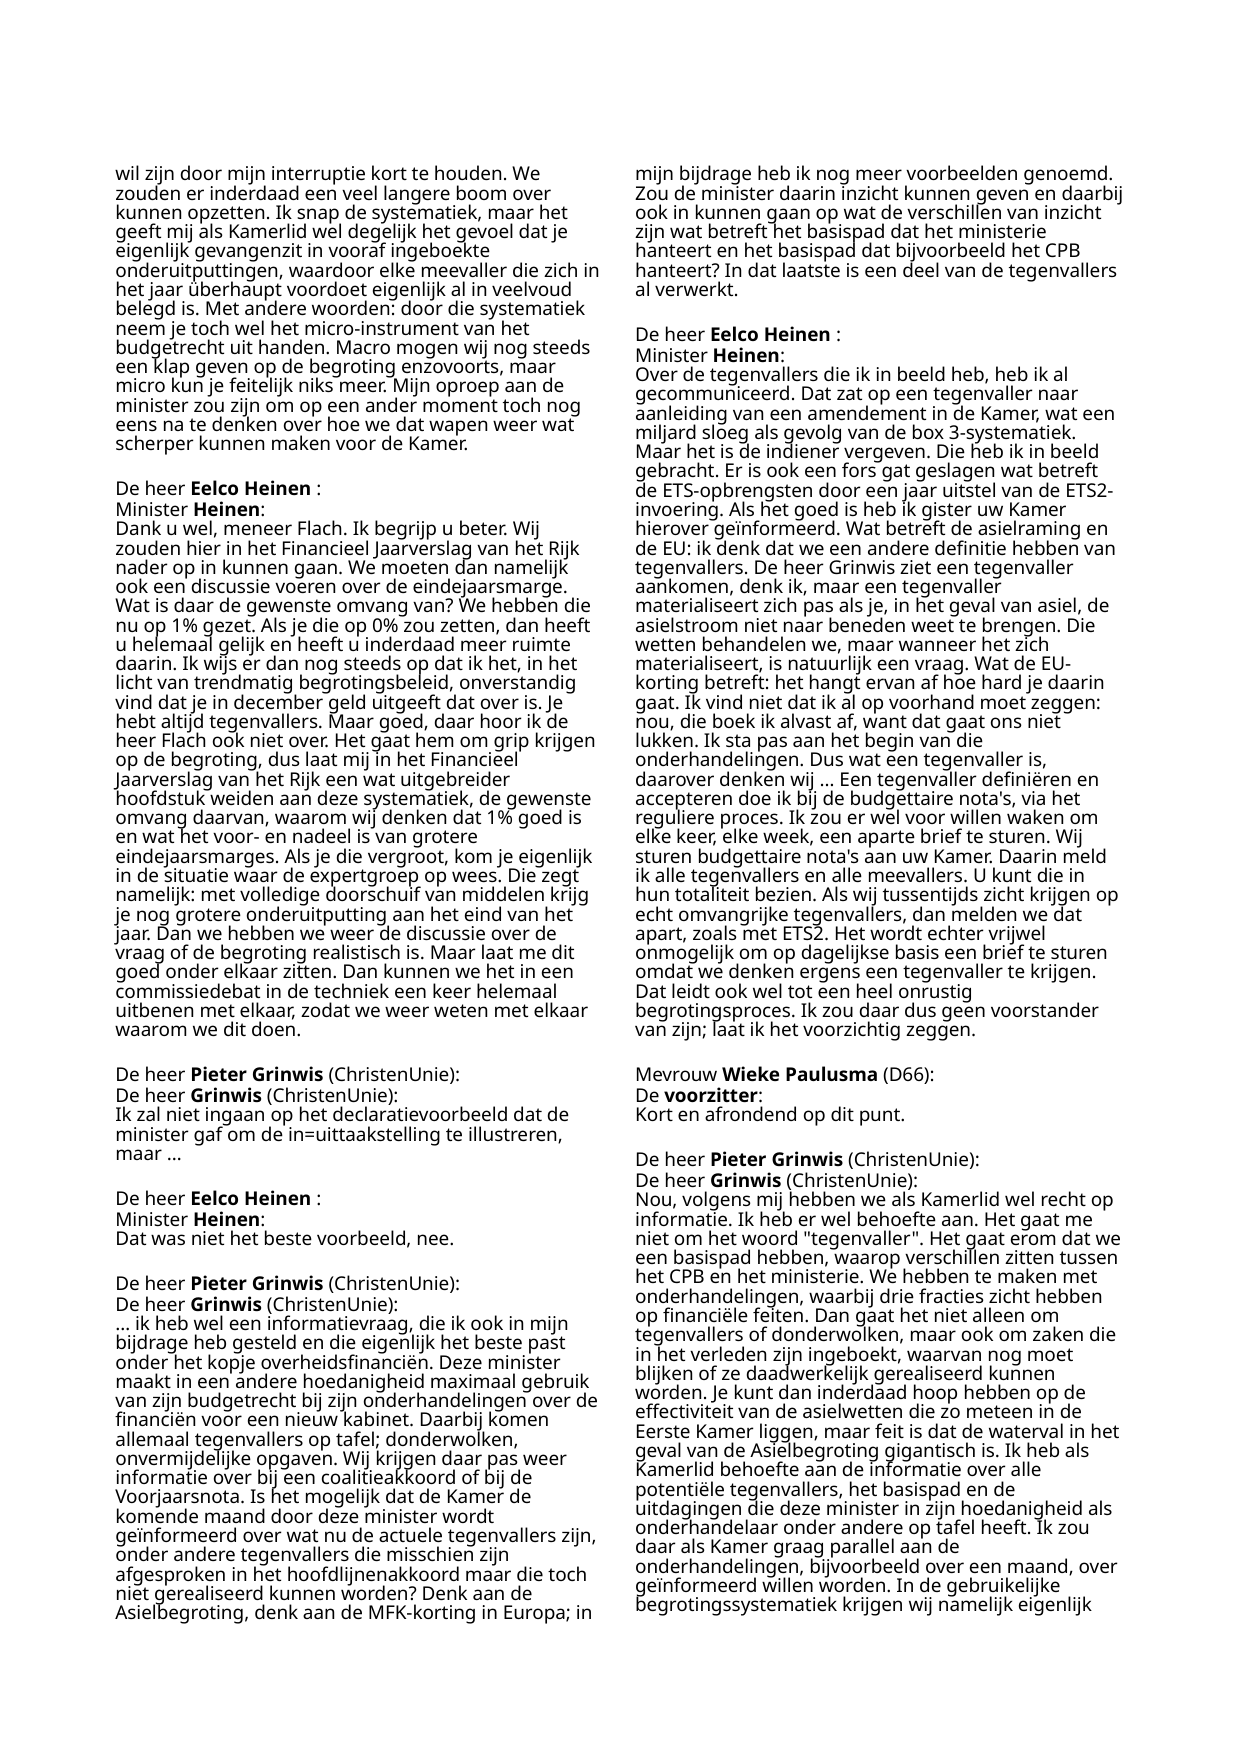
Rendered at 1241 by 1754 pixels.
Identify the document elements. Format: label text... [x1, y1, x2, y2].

text Dat was niet het beste voorbeeld, nee. [115, 1230, 605, 1249]
text De heer Pieter Grinwis (ChristenUnie): [635, 1146, 1125, 1172]
text mijn bijdrage heb ik nog meer voorbeelden genoemd. Zou de minister daarin inzicht kunnen geven en daarbij ook in kunnen gaan op wat de verschillen van inzicht zijn wat betreft het basispad dat het ministerie hanteert en het basispad dat bijvoorbeeld het CPB hanteert? In dat laatste is een deel van de tegenvallers al verwerkt. [635, 165, 1125, 300]
text Minister Heinen: [115, 501, 605, 520]
text wil zijn door mijn interruptie kort te houden. We zouden er inderdaad een veel langere boom over kunnen opzetten. Ik snap de systematiek, maar het geeft mij als Kamerlid wel degelijk het gevoel dat je eigenlijk gevangenzit in vooraf ingeboekte onderuitputtingen, waardoor elke meevaller die zich in het jaar überhaupt voordoet eigenlijk al in veelvoud belegd is. Met andere woorden: door die systematiek neem je toch wel het micro-instrument van het budgetrecht uit handen. Macro mogen wij nog steeds een klap geven op de begroting enzovoorts, maar micro kun je feitelijk niks meer. Mijn oproep aan de minister zou zijn om op een ander moment toch nog eens na te denken over hoe we dat wapen weer wat scherper kunnen maken voor de Kamer. [115, 165, 605, 454]
text Mevrouw Wieke Paulusma (D66): [635, 1061, 1125, 1087]
text De heer Eelco Heinen : [115, 1185, 605, 1211]
text Minister Heinen: [115, 1211, 605, 1230]
text De heer Eelco Heinen : [115, 475, 605, 501]
text … ik heb wel een informatievraag, die ik ook in mijn bijdrage heb gesteld en die eigenlijk het beste past onder het kopje overheidsfinanciën. Deze minister maakt in een andere hoedanigheid maximaal gebruik van zijn budgetrecht bij zijn onderhandelingen over de financiën voor een nieuw kabinet. Daarbij komen allemaal tegenvallers op tafel; donderwolken, onvermijdelijke opgaven. Wij krijgen daar pas weer informatie over bij een coalitieakkoord of bij de Voorjaarsnota. Is het mogelijk dat de Kamer de komende maand door deze minister wordt geïnformeerd over wat nu de actuele tegenvallers zijn, onder andere tegenvallers die misschien zijn afgesproken in het hoofdlijnenakkoord maar die toch niet gerealiseerd kunnen worden? Denk aan de Asielbegroting, denk aan de MFK-korting in Europa; in [115, 1315, 605, 1623]
text De heer Eelco Heinen : [635, 321, 1125, 347]
text Ik zal niet ingaan op het declaratievoorbeeld dat de minister gaf om de in=uittaakstelling te illustreren, maar … [115, 1106, 605, 1164]
text De heer Pieter Grinwis (ChristenUnie): [115, 1270, 605, 1296]
text Dank u wel, meneer Flach. Ik begrijp u beter. Wij zouden hier in het Financieel Jaarverslag van het Rijk nader op in kunnen gaan. We moeten dan namelijk ook een discussie voeren over de eindejaarsmarge. Wat is daar de gewenste omvang van? We hebben die nu op 1% gezet. Als je die op 0% zou zetten, dan heeft u helemaal gelijk en heeft u inderdaad meer ruimte daarin. Ik wijs er dan nog steeds op dat ik het, in het licht van trendmatig begrotingsbeleid, onverstandig vind dat je in december geld uitgeeft dat over is. Je hebt altijd tegenvallers. Maar goed, daar hoor ik de heer Flach ook niet over. Het gaat hem om grip krijgen op de begroting, dus laat mij in het Financieel Jaarverslag van het Rijk een wat uitgebreider hoofdstuk weiden aan deze systematiek, de gewenste omvang daarvan, waarom wij denken dat 1% goed is en wat het voor- en nadeel is van grotere eindejaarsmarges. Als je die vergroot, kom je eigenlijk in de situatie waar de expertgroep op wees. Die zegt namelijk: met volledige doorschuif van middelen krijg je nog grotere onderuitputting aan het eind van het jaar. Dan we hebben we weer de discussie over de vraag of de begroting realistisch is. Maar laat me dit goed onder elkaar zitten. Dan kunnen we het in een commissiedebat in de techniek een keer helemaal uitbenen met elkaar, zodat we weer weten met elkaar waarom we dit doen. [115, 520, 605, 1041]
text De heer Grinwis (ChristenUnie): [635, 1172, 1125, 1191]
text Kort en afrondend op dit punt. [635, 1106, 1125, 1126]
text De heer Pieter Grinwis (ChristenUnie): [115, 1061, 605, 1087]
text De heer Grinwis (ChristenUnie): [115, 1296, 605, 1315]
text Nou, volgens mij hebben we als Kamerlid wel recht op informatie. Ik heb er wel behoefte aan. Het gaat me niet om het woord "tegenvaller". Het gaat erom dat we een basispad hebben, waarop verschillen zitten tussen het CPB en het ministerie. We hebben te maken met onderhandelingen, waarbij drie fracties zicht hebben op financiële feiten. Dan gaat het niet alleen om tegenvallers of donderwolken, maar ook om zaken die in het verleden zijn ingeboekt, waarvan nog moet blijken of ze daadwerkelijk gerealiseerd kunnen worden. Je kunt dan inderdaad hoop hebben op de effectiviteit van de asielwetten die zo meteen in de Eerste Kamer liggen, maar feit is dat de waterval in het geval van de Asielbegroting gigantisch is. Ik heb als Kamerlid behoefte aan de informatie over alle potentiële tegenvallers, het basispad en de uitdagingen die deze minister in zijn hoedanigheid als onderhandelaar onder andere op tafel heeft. Ik zou daar als Kamer graag parallel aan de onderhandelingen, bijvoorbeeld over een maand, over geïnformeerd willen worden. In de gebruikelijke begrotingssystematiek krijgen wij namelijk eigenlijk [635, 1191, 1125, 1615]
text Over de tegenvallers die ik in beeld heb, heb ik al gecommuniceerd. Dat zat op een tegenvaller naar aanleiding van een amendement in de Kamer, wat een miljard sloeg als gevolg van de box 3-systematiek. Maar het is de indiener vergeven. Die heb ik in beeld gebracht. Er is ook een fors gat geslagen wat betreft de ETS-opbrengsten door een jaar uitstel van de ETS2-invoering. Als het goed is heb ik gister uw Kamer hierover geïnformeerd. Wat betreft de asielraming en de EU: ik denk dat we een andere definitie hebben van tegenvallers. De heer Grinwis ziet een tegenvaller aankomen, denk ik, maar een tegenvaller materialiseert zich pas als je, in het geval van asiel, de asielstroom niet naar beneden weet te brengen. Die wetten behandelen we, maar wanneer het zich materialiseert, is natuurlijk een vraag. Wat de EU-korting betreft: het hangt ervan af hoe hard je daarin gaat. Ik vind niet dat ik al op voorhand moet zeggen: nou, die boek ik alvast af, want dat gaat ons niet lukken. Ik sta pas aan het begin van die onderhandelingen. Dus wat een tegenvaller is, daarover denken wij … Een tegenvaller definiëren en accepteren doe ik bij de budgettaire nota's, via het reguliere proces. Ik zou er wel voor willen waken om elke keer, elke week, een aparte brief te sturen. Wij sturen budgettaire nota's aan uw Kamer. Daarin meld ik alle tegenvallers en alle meevallers. U kunt die in hun totaliteit bezien. Als wij tussentijds zicht krijgen op echt omvangrijke tegenvallers, dan melden we dat apart, zoals met ETS2. Het wordt echter vrijwel onmogelijk om op dagelijkse basis een brief te sturen omdat we denken ergens een tegenvaller te krijgen. Dat leidt ook wel tot een heel onrustig begrotingsproces. Ik zou daar dus geen voorstander van zijn; laat ik het voorzichtig zeggen. [635, 366, 1125, 1041]
text De voorzitter: [635, 1087, 1125, 1106]
text De heer Grinwis (ChristenUnie): [115, 1087, 605, 1106]
text Minister Heinen: [635, 347, 1125, 366]
